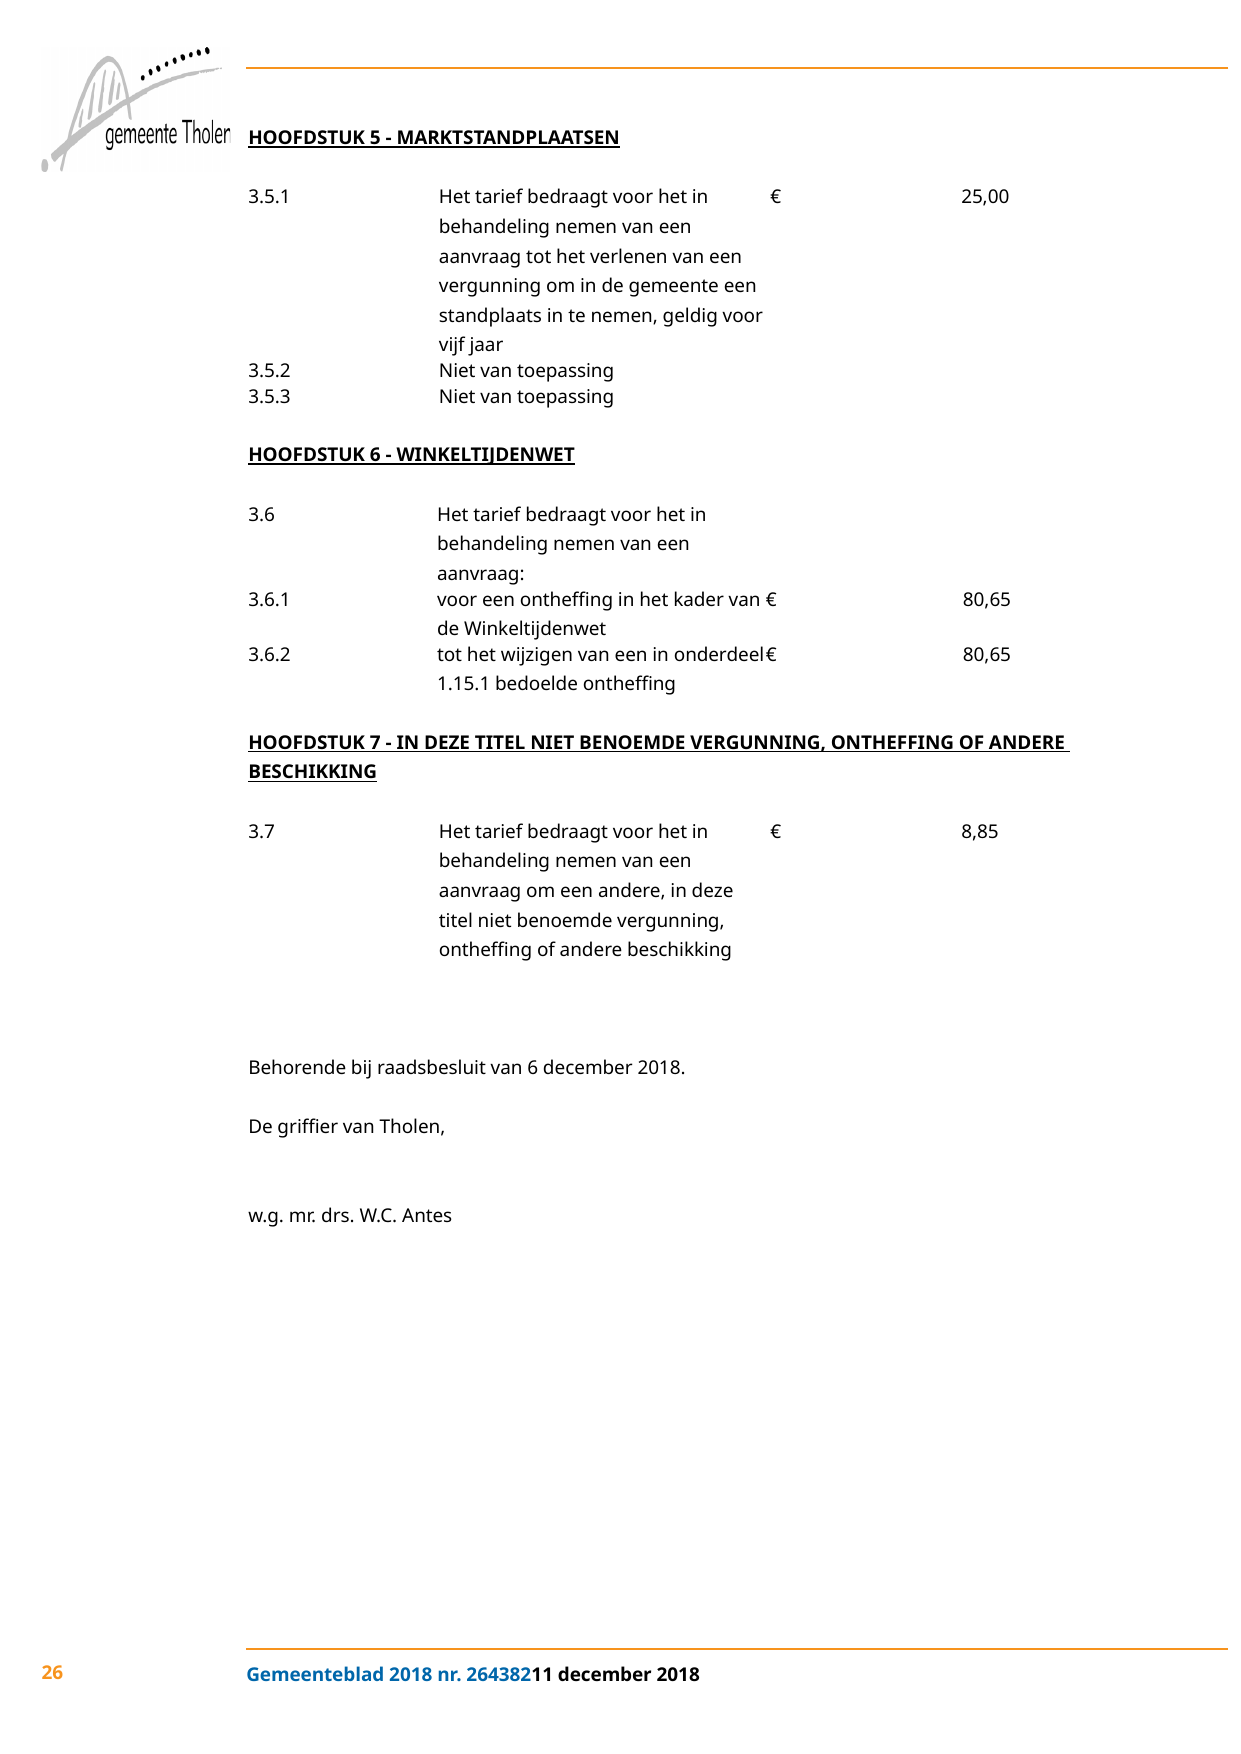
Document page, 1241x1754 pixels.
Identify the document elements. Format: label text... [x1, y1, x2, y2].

table_header € [770, 184, 961, 357]
table_cell tot het wijzigen van een in onderdeel 1.15.1 bedoelde ontheffing [437, 641, 766, 696]
table_cell € [766, 641, 963, 696]
text De griffier van Tholen, [248, 1113, 1152, 1139]
text w.g. mr. drs. W.C. Antes [248, 1202, 1152, 1228]
table_cell Niet van toepassing [439, 383, 770, 409]
table_cell voor een ontheffing in het kader van de Winkeltijdenwet [437, 586, 766, 641]
table_header € [770, 818, 961, 962]
table_cell [770, 383, 961, 409]
table_cell Niet van toepassing [439, 357, 770, 383]
table_header Het tarief bedraagt voor het in behandeling nemen van een aanvraag tot het verlenen van een vergunning om in de gemeente een standplaats in te nemen, geldig voor vijf jaar [439, 184, 770, 357]
table_header 3.6 [248, 501, 437, 586]
text HOOFDSTUK 5 - MARKTSTANDPLAATSEN [248, 124, 1152, 150]
table_cell 3.6.2 [248, 641, 437, 696]
table_cell 3.6.1 [248, 586, 437, 641]
table_cell 3.5.3 [248, 383, 439, 409]
table_cell 80,65 [963, 586, 1152, 641]
table_cell [961, 357, 1152, 383]
table_cell € [766, 586, 963, 641]
table_header Het tarief bedraagt voor het in behandeling nemen van een aanvraag: [437, 501, 766, 586]
table_cell [770, 357, 961, 383]
table_header 8,85 [961, 818, 1152, 962]
text HOOFDSTUK 6 - WINKELTIJDENWET [248, 442, 1152, 467]
table_cell 3.5.2 [248, 357, 439, 383]
table_header 3.5.1 [248, 184, 439, 357]
table_header 3.7 [248, 818, 439, 962]
table_header Het tarief bedraagt voor het in behandeling nemen van een aanvraag om een andere, in deze titel niet benoemde vergunning, ontheffing of andere beschikking [439, 818, 770, 962]
text Behorende bij raadsbesluit van 6 december 2018. [248, 1054, 1152, 1080]
table_header 25,00 [961, 184, 1152, 357]
table_cell [961, 383, 1152, 409]
table_header [963, 501, 1152, 586]
table_cell 80,65 [963, 641, 1152, 696]
text HOOFDSTUK 7 - IN DEZE TITEL NIET BENOEMDE VERGUNNING, ONTHEFFING OF ANDERE BESCHIKKING [248, 729, 1152, 784]
table_header [766, 501, 963, 586]
picture [41, 47, 231, 172]
